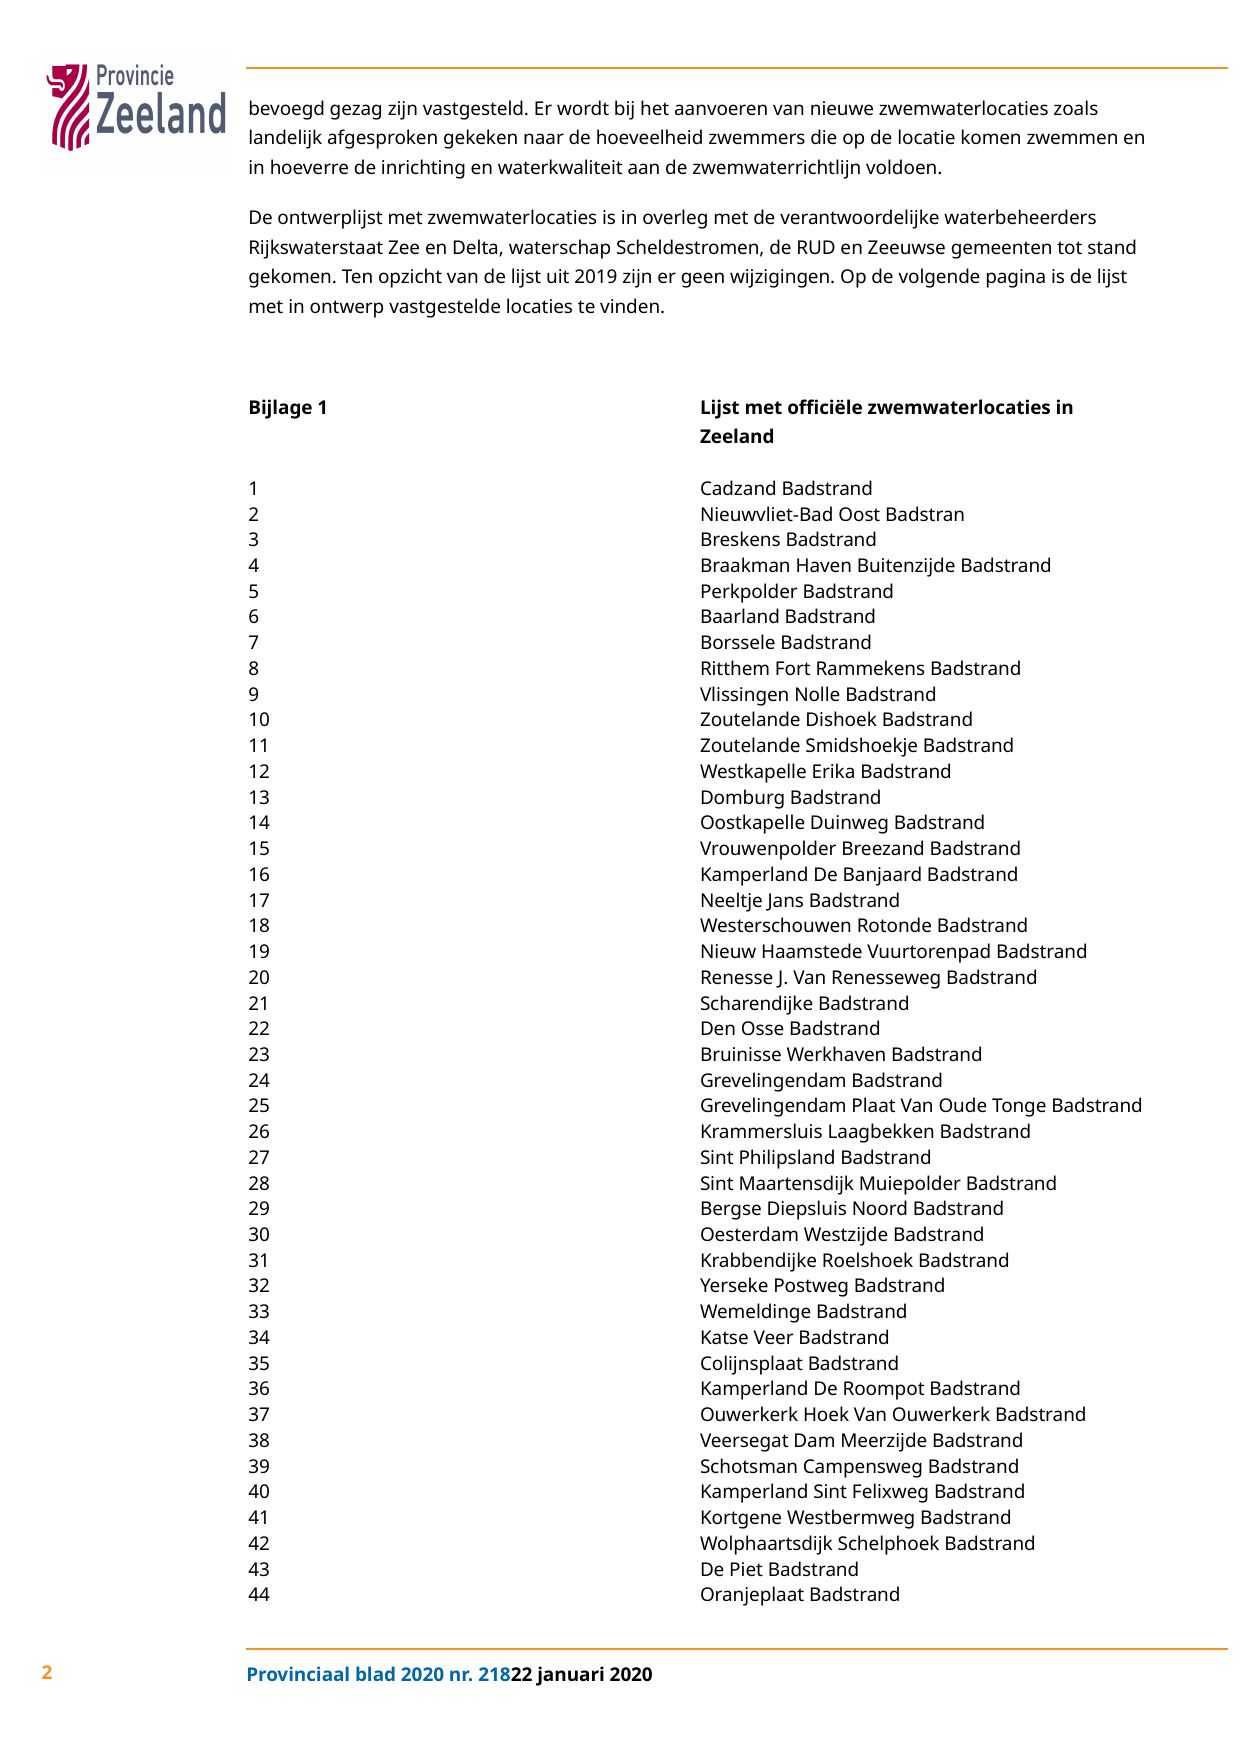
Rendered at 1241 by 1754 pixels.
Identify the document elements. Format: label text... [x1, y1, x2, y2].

table_cell 11 [248, 733, 700, 758]
table_header 1 [248, 475, 700, 501]
table_cell 42 [248, 1530, 700, 1556]
table_cell Ouwerkerk Hoek Van Ouwerkerk Badstrand [700, 1401, 1152, 1427]
table_cell Schotsman Campensweg Badstrand [700, 1453, 1152, 1478]
table_cell Krammersluis Laagbekken Badstrand [700, 1118, 1152, 1144]
table_cell 10 [248, 707, 700, 732]
table_cell Katse Veer Badstrand [700, 1324, 1152, 1350]
table_header Lijst met officiële zwemwaterlocaties in Zeeland [700, 394, 1152, 449]
table_cell Colijnsplaat Badstrand [700, 1350, 1152, 1376]
table_cell 13 [248, 784, 700, 809]
text bevoegd gezag zijn vastgesteld. Er wordt bij het aanvoeren van nieuwe zwemwaterlocaties zoals landelijk afgesproken gekeken naar de hoeveelheid zwemmers die op de locatie komen zwemmen en in hoeverre de inrichting en waterkwaliteit aan de zwemwaterrichtlijn voldoen. [248, 95, 1152, 180]
picture [41, 47, 231, 172]
table_cell Kamperland De Roompot Badstrand [700, 1376, 1152, 1401]
table_cell Bergse Diepsluis Noord Badstrand [700, 1196, 1152, 1221]
table_cell Den Osse Badstrand [700, 1015, 1152, 1041]
table_cell Renesse J. Van Renesseweg Badstrand [700, 964, 1152, 990]
table_cell 18 [248, 913, 700, 938]
table_cell Breskens Badstrand [700, 527, 1152, 552]
table_cell 2 [248, 501, 700, 527]
table_cell 12 [248, 758, 700, 784]
table_cell 40 [248, 1479, 700, 1504]
table_cell 35 [248, 1350, 700, 1376]
table_cell Ritthem Fort Rammekens Badstrand [700, 655, 1152, 681]
table_cell Borssele Badstrand [700, 630, 1152, 655]
table_cell Yerseke Postweg Badstrand [700, 1273, 1152, 1298]
table_cell 43 [248, 1556, 700, 1581]
table_cell Oostkapelle Duinweg Badstrand [700, 810, 1152, 835]
table_cell Sint Philipsland Badstrand [700, 1144, 1152, 1170]
table_cell Veersegat Dam Meerzijde Badstrand [700, 1427, 1152, 1453]
table_cell 7 [248, 630, 700, 655]
table_cell 15 [248, 835, 700, 861]
table_cell Oesterdam Westzijde Badstrand [700, 1221, 1152, 1247]
table_cell 32 [248, 1273, 700, 1298]
table_cell Kamperland De Banjaard Badstrand [700, 861, 1152, 887]
table_cell Grevelingendam Plaat Van Oude Tonge Badstrand [700, 1093, 1152, 1118]
table_cell 30 [248, 1221, 700, 1247]
table_cell 31 [248, 1247, 700, 1273]
table_cell Bruinisse Werkhaven Badstrand [700, 1041, 1152, 1067]
table_cell 24 [248, 1067, 700, 1093]
table_cell 20 [248, 964, 700, 990]
table_cell 23 [248, 1041, 700, 1067]
table_cell 6 [248, 604, 700, 629]
table_cell Kamperland Sint Felixweg Badstrand [700, 1479, 1152, 1504]
table_cell Baarland Badstrand [700, 604, 1152, 629]
table_cell 21 [248, 990, 700, 1015]
table_cell 22 [248, 1015, 700, 1041]
table_cell Kortgene Westbermweg Badstrand [700, 1504, 1152, 1530]
table_cell 16 [248, 861, 700, 887]
table_cell Scharendijke Badstrand [700, 990, 1152, 1015]
table_cell Domburg Badstrand [700, 784, 1152, 809]
table_cell Perkpolder Badstrand [700, 578, 1152, 604]
table_cell Westkapelle Erika Badstrand [700, 758, 1152, 784]
table_cell 27 [248, 1144, 700, 1170]
table_header Bijlage 1 [248, 394, 700, 449]
table_cell 17 [248, 887, 700, 912]
table_cell Neeltje Jans Badstrand [700, 887, 1152, 912]
table_cell 28 [248, 1170, 700, 1196]
table_cell 3 [248, 527, 700, 552]
table_cell Zoutelande Smidshoekje Badstrand [700, 733, 1152, 758]
table_cell 36 [248, 1376, 700, 1401]
table_header Cadzand Badstrand [700, 475, 1152, 501]
table_cell 14 [248, 810, 700, 835]
table_cell 38 [248, 1427, 700, 1453]
table_cell De Piet Badstrand [700, 1556, 1152, 1581]
table_cell 29 [248, 1196, 700, 1221]
table_cell 39 [248, 1453, 700, 1478]
table_cell 9 [248, 681, 700, 707]
table_cell 34 [248, 1324, 700, 1350]
table_cell Grevelingendam Badstrand [700, 1067, 1152, 1093]
table_cell Vlissingen Nolle Badstrand [700, 681, 1152, 707]
table_cell Westerschouwen Rotonde Badstrand [700, 913, 1152, 938]
table_cell 41 [248, 1504, 700, 1530]
table_cell 5 [248, 578, 700, 604]
text De ontwerplijst met zwemwaterlocaties is in overleg met de verantwoordelijke waterbeheerders Rijkswaterstaat Zee en Delta, waterschap Scheldestromen, de RUD en Zeeuwse gemeenten tot stand gekomen. Ten opzicht van de lijst uit 2019 zijn er geen wijzigingen. Op de volgende pagina is de lijst met in ontwerp vastgestelde locaties te vinden. [248, 204, 1152, 319]
table_cell 37 [248, 1401, 700, 1427]
table_cell Krabbendijke Roelshoek Badstrand [700, 1247, 1152, 1273]
table_cell Zoutelande Dishoek Badstrand [700, 707, 1152, 732]
table_cell 25 [248, 1093, 700, 1118]
table_cell Nieuw Haamstede Vuurtorenpad Badstrand [700, 938, 1152, 964]
table_cell 4 [248, 552, 700, 578]
table_cell Vrouwenpolder Breezand Badstrand [700, 835, 1152, 861]
table_cell Nieuwvliet-Bad Oost Badstran [700, 501, 1152, 527]
table_cell 19 [248, 938, 700, 964]
table_cell Oranjeplaat Badstrand [700, 1581, 1152, 1607]
table_cell 33 [248, 1299, 700, 1324]
table_cell Braakman Haven Buitenzijde Badstrand [700, 552, 1152, 578]
table_cell 44 [248, 1581, 700, 1607]
table_cell Sint Maartensdijk Muiepolder Badstrand [700, 1170, 1152, 1196]
table_cell Wemeldinge Badstrand [700, 1299, 1152, 1324]
table_cell Wolphaartsdijk Schelphoek Badstrand [700, 1530, 1152, 1556]
table_cell 8 [248, 655, 700, 681]
table_cell [248, 449, 700, 475]
table_cell 26 [248, 1118, 700, 1144]
